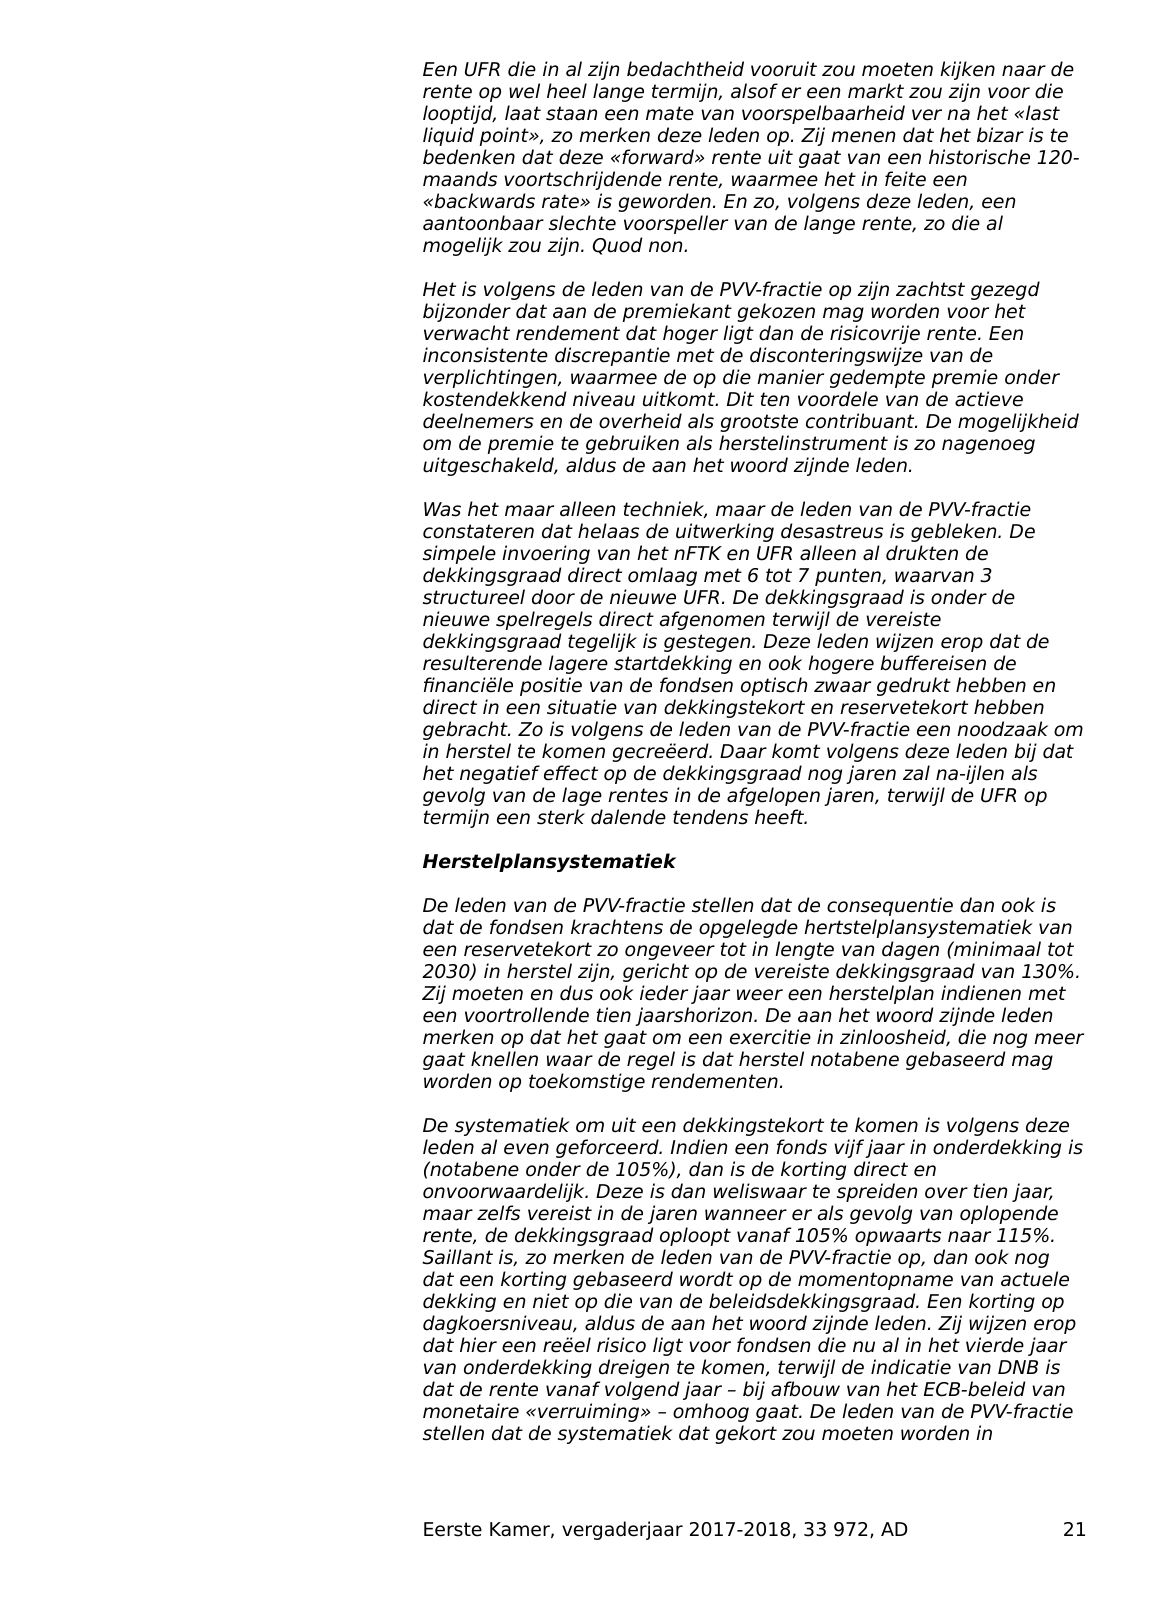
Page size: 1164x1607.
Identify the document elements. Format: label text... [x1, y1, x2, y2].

text Was het maar alleen techniek, maar de leden van de PVV-fractie constateren dat helaas de uitwerking desastreus is gebleken. De simpele invoering van het nFTK en UFR alleen al drukten de dekkingsgraad direct omlaag met 6 tot 7 punten, waarvan 3 structureel door de nieuwe UFR. De dekkingsgraad is onder de nieuwe spelregels direct afgenomen terwijl de vereiste dekkingsgraad tegelijk is gestegen. Deze leden wijzen erop dat de resulterende lagere startdekking en ook hogere buffereisen de financiële positie van de fondsen optisch zwaar gedrukt hebben en direct in een situatie van dekkingstekort en reservetekort hebben gebracht. Zo is volgens de leden van de PVV-fractie een noodzaak om in herstel te komen gecreëerd. Daar komt volgens deze leden bij dat het negatief effect op de dekkingsgraad nog jaren zal na-ijlen als gevolg van de lage rentes in de afgelopen jaren, terwijl de UFR op termijn een sterk dalende tendens heeft. [422, 499, 1087, 829]
text De systematiek om uit een dekkingstekort te komen is volgens deze leden al even geforceerd. Indien een fonds vijf jaar in onderdekking is (notabene onder de 105%), dan is de korting direct en onvoorwaardelijk. Deze is dan weliswaar te spreiden over tien jaar, maar zelfs vereist in de jaren wanneer er als gevolg van oplopende rente, de dekkingsgraad oploopt vanaf 105% opwaarts naar 115%. Saillant is, zo merken de leden van de PVV-fractie op, dan ook nog dat een korting gebaseerd wordt op de momentopname van actuele dekking en niet op die van de beleidsdekkingsgraad. Een korting op dagkoersniveau, aldus de aan het woord zijnde leden. Zij wijzen erop dat hier een reëel risico ligt voor fondsen die nu al in het vierde jaar van onderdekking dreigen te komen, terwijl de indicatie van DNB is dat de rente vanaf volgend jaar – bij afbouw van het ECB-beleid van monetaire «verruiming» – omhoog gaat. De leden van de PVV-fractie stellen dat de systematiek dat gekort zou moeten worden in [422, 1115, 1087, 1445]
text De leden van de PVV-fractie stellen dat de consequentie dan ook is dat de fondsen krachtens de opgelegde hertstelplansystematiek van een reservetekort zo ongeveer tot in lengte van dagen (minimaal tot 2030) in herstel zijn, gericht op de vereiste dekkingsgraad van 130%. Zij moeten en dus ook ieder jaar weer een herstelplan indienen met een voortrollende tien jaarshorizon. De aan het woord zijnde leden merken op dat het gaat om een exercitie in zinloosheid, die nog meer gaat knellen waar de regel is dat herstel notabene gebaseerd mag worden op toekomstige rendementen. [422, 895, 1087, 1093]
text Een UFR die in al zijn bedachtheid vooruit zou moeten kijken naar de rente op wel heel lange termijn, alsof er een markt zou zijn voor die looptijd, laat staan een mate van voorspelbaarheid ver na het «last liquid point», zo merken deze leden op. Zij menen dat het bizar is te bedenken dat deze «forward» rente uit gaat van een historische 120-maands voortschrijdende rente, waarmee het in feite een «backwards rate» is geworden. En zo, volgens deze leden, een aantoonbaar slechte voorspeller van de lange rente, zo die al mogelijk zou zijn. Quod non. [422, 59, 1087, 257]
text Het is volgens de leden van de PVV-fractie op zijn zachtst gezegd bijzonder dat aan de premiekant gekozen mag worden voor het verwacht rendement dat hoger ligt dan de risicovrije rente. Een inconsistente discrepantie met de disconteringswijze van de verplichtingen, waarmee de op die manier gedempte premie onder kostendekkend niveau uitkomt. Dit ten voordele van de actieve deelnemers en de overheid als grootste contribuant. De mogelijkheid om de premie te gebruiken als herstelinstrument is zo nagenoeg uitgeschakeld, aldus de aan het woord zijnde leden. [422, 279, 1087, 477]
subtitle Herstelplansystematiek [422, 851, 1087, 873]
